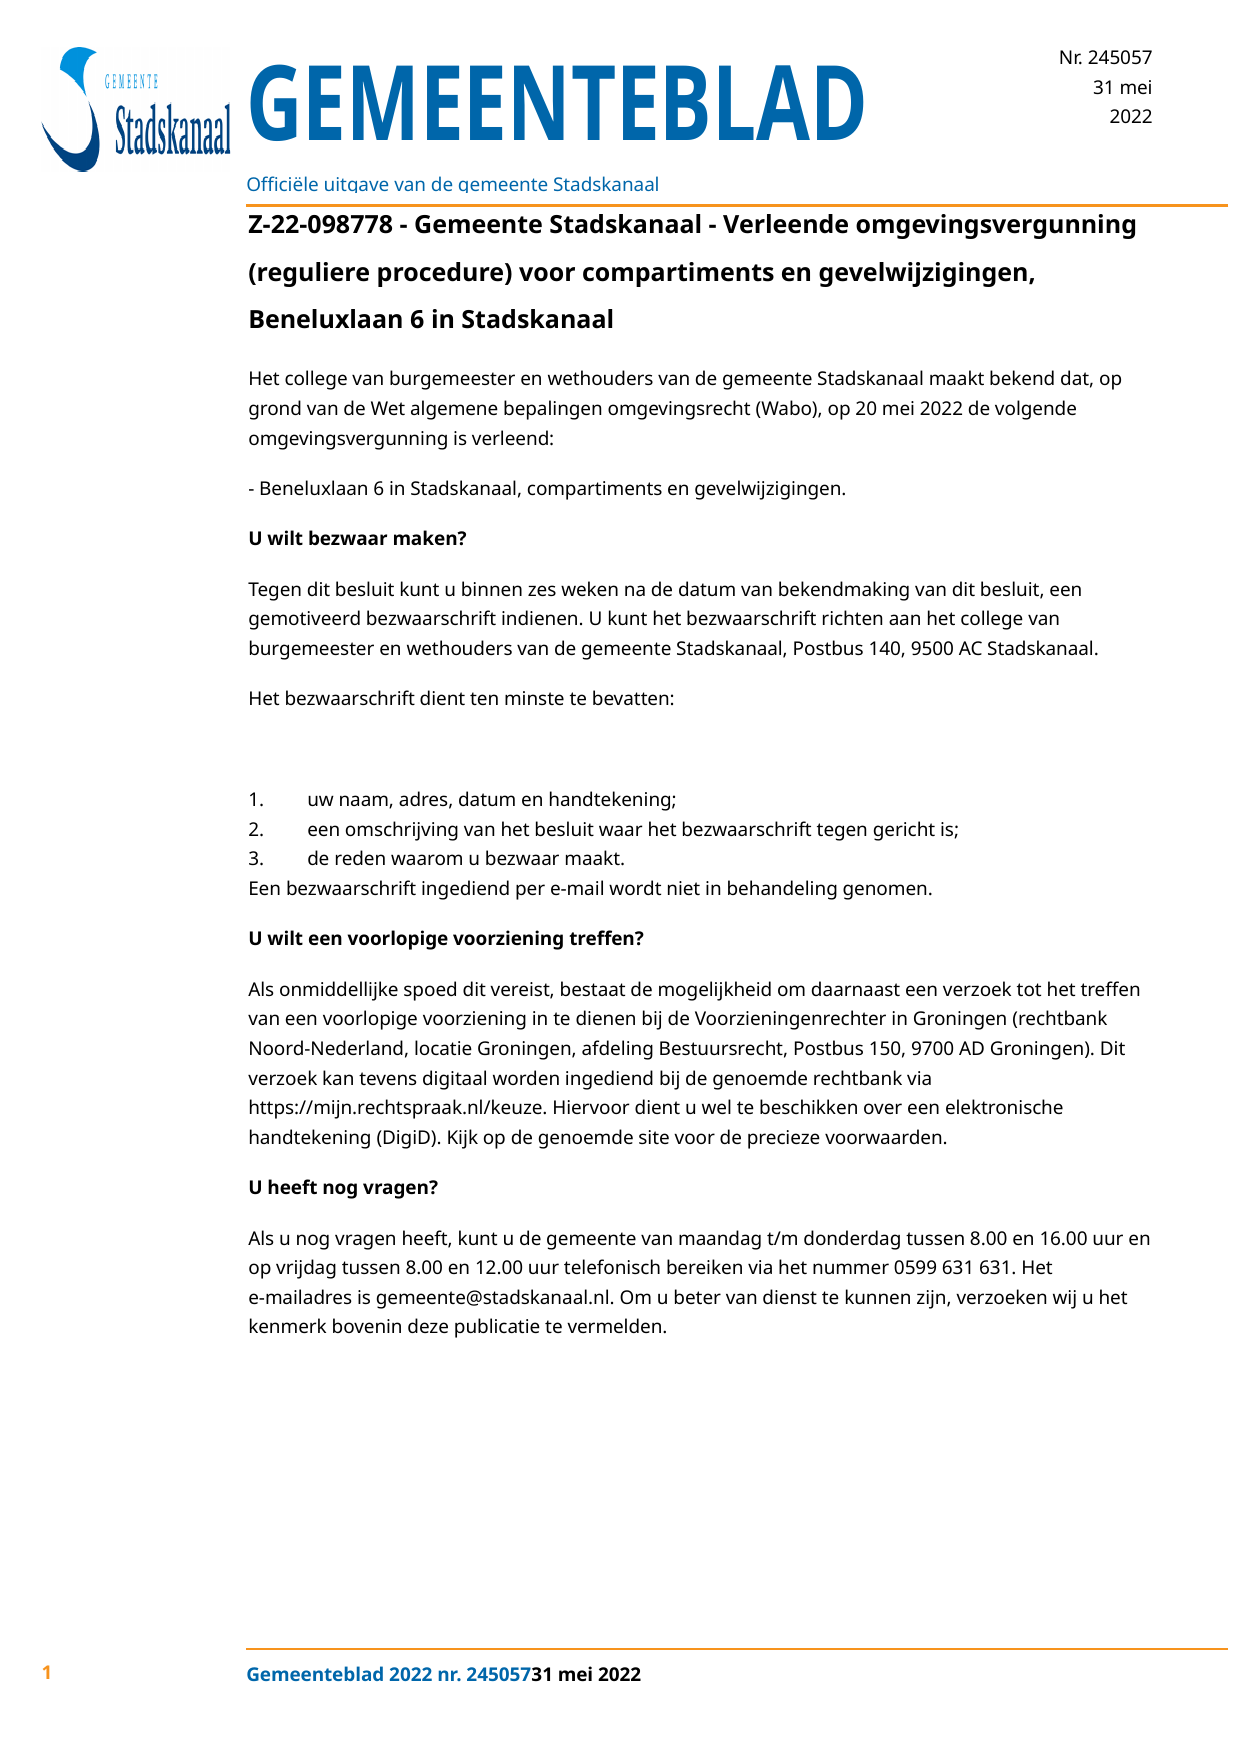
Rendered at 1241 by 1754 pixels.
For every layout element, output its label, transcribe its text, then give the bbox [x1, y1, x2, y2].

text U wilt een voorlopige voorziening treffen? [248, 926, 1152, 951]
text Z-22-098778 - Gemeente Stadskanaal - Verleende omgevingsvergunning (reguliere procedure) voor compartiments en gevelwijzigingen, Beneluxlaan 6 in Stadskanaal [248, 207, 1152, 336]
text - Beneluxlaan 6 in Stadskanaal, compartiments en gevelwijzigingen. [248, 475, 1152, 501]
list uw naam, adres, datum en handtekening; [248, 786, 1152, 812]
list een omschrijving van het besluit waar het bezwaarschrift tegen gericht is; [248, 816, 1152, 842]
text U wilt bezwaar maken? [248, 526, 1152, 551]
list de reden waarom u bezwaar maakt. [248, 846, 1152, 871]
text Als onmiddellijke spoed dit vereist, bestaat de mogelijkheid om daarnaast een verzoek tot het treffen van een voorlopige voorziening in te dienen bij de Voorzieningenrechter in Groningen (rechtbank Noord-Nederland, locatie Groningen, afdeling Bestuursrecht, Postbus 150, 9700 AD Groningen). Dit verzoek kan tevens digitaal worden ingediend bij de genoemde rechtbank via https://mijn.rechtspraak.nl/keuze. Hiervoor dient u wel te beschikken over een elektronische handtekening (DigiD). Kijk op de genoemde site voor de precieze voorwaarden. [248, 976, 1152, 1149]
text Als u nog vragen heeft, kunt u de gemeente van maandag t/m donderdag tussen 8.00 en 16.00 uur en op vrijdag tussen 8.00 en 12.00 uur telefonisch bereiken via het nummer 0599 631 631. Het e‑mailadres is gemeente@stadskanaal.nl. Om u beter van dienst te kunnen zijn, verzoeken wij u het kenmerk bovenin deze publicatie te vermelden. [248, 1225, 1152, 1339]
text Een bezwaarschrift ingediend per e-mail wordt niet in behandeling genomen. [248, 875, 1152, 901]
text Tegen dit besluit kunt u binnen zes weken na de datum van bekendmaking van dit besluit, een gemotiveerd bezwaarschrift indienen. U kunt het bezwaarschrift richten aan het college van burgemeester en wethouders van de gemeente Stadskanaal, Postbus 140, 9500 AC Stadskanaal. [248, 576, 1152, 661]
text Het college van burgemeester en wethouders van de gemeente Stadskanaal maakt bekend dat, op grond van de Wet algemene bepalingen omgevingsrecht (Wabo), op 20 mei 2022 de volgende omgevingsvergunning is verleend: [248, 366, 1152, 450]
text Het bezwaarschrift dient ten minste te bevatten: [248, 686, 1152, 711]
text U heeft nog vragen? [248, 1174, 1152, 1200]
picture [41, 47, 231, 172]
